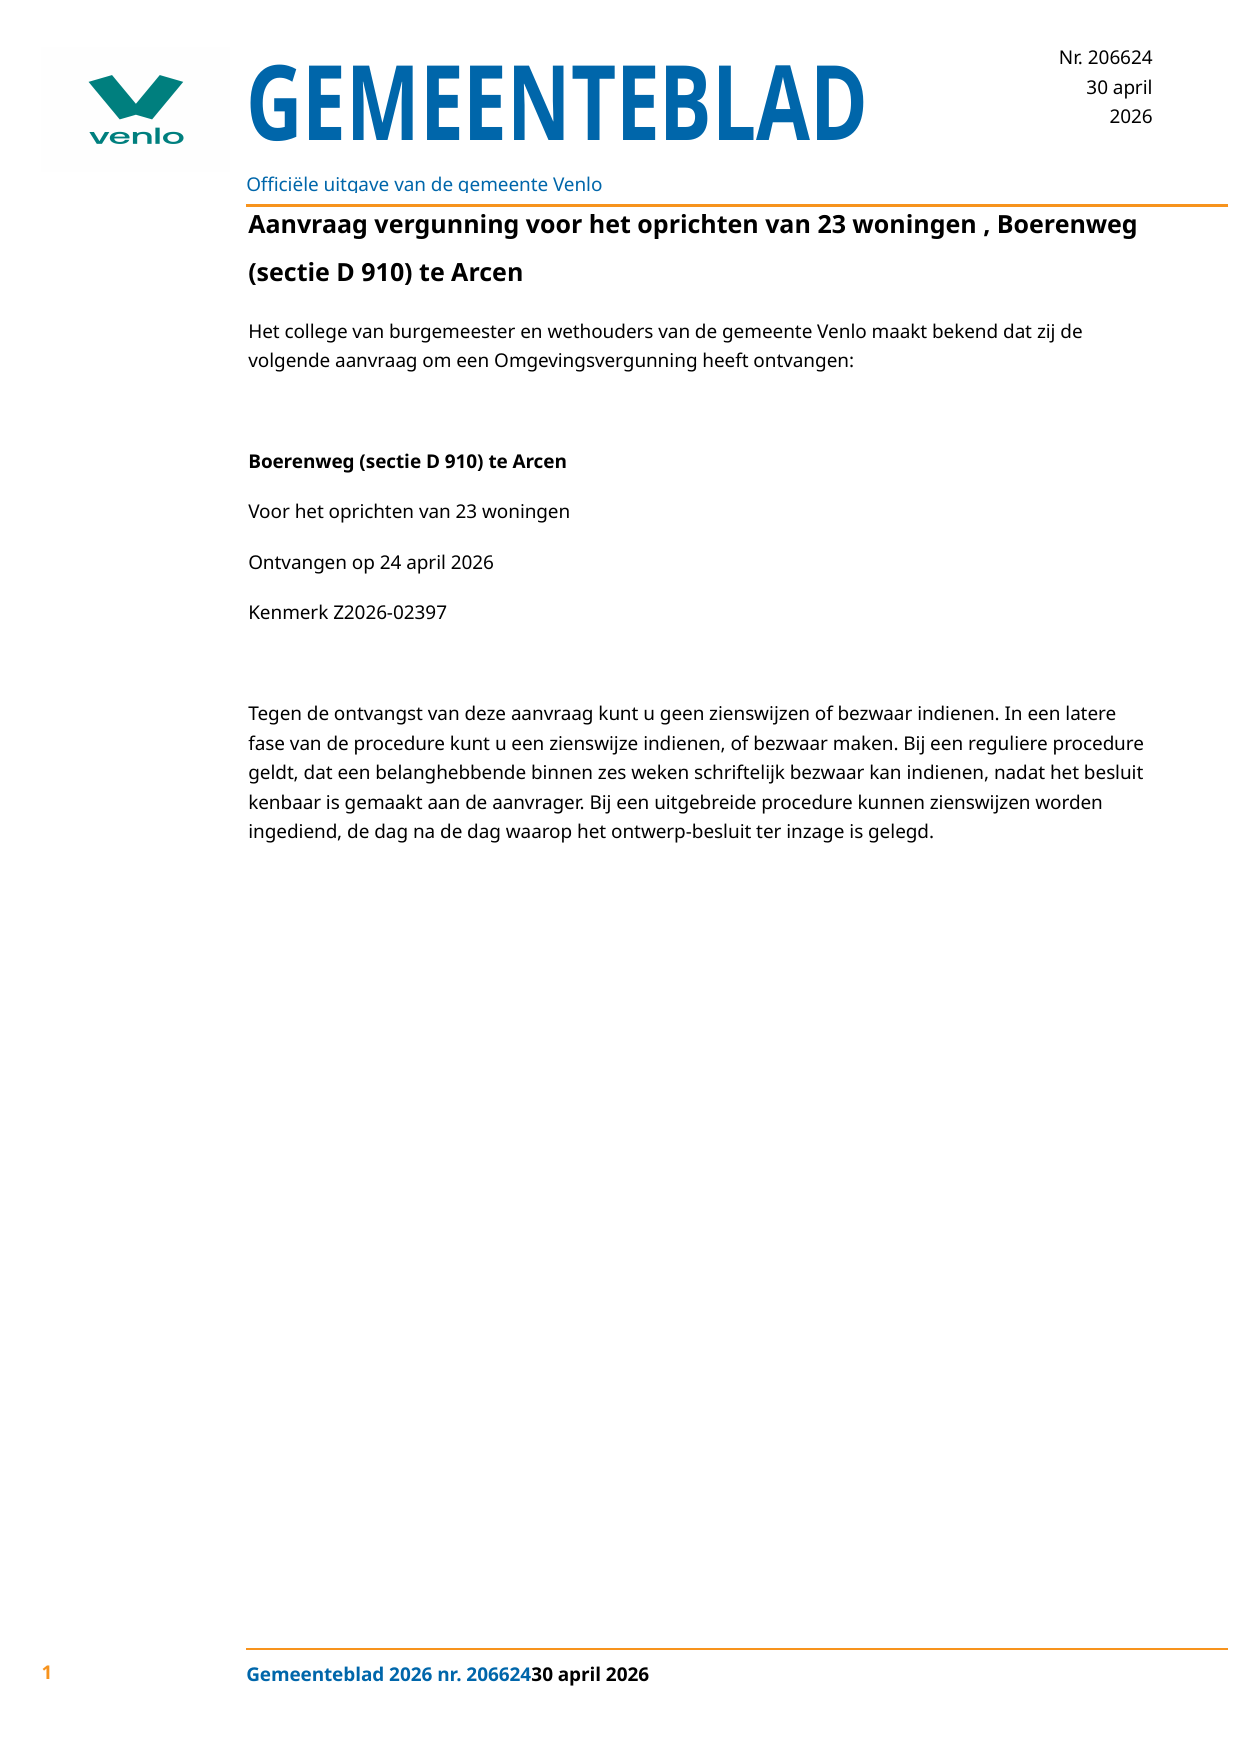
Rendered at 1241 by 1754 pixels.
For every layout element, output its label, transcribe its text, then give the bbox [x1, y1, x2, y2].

text Tegen de ontvangst van deze aanvraag kunt u geen zienswijzen of bezwaar indienen. In een latere fase van de procedure kunt u een zienswijze indienen, of bezwaar maken. Bij een reguliere procedure geldt, dat een belanghebbende binnen zes weken schriftelijk bezwaar kan indienen, nadat het besluit kenbaar is gemaakt aan de aanvrager. Bij een uitgebreide procedure kunnen zienswijzen worden ingediend, de dag na de dag waarop het ontwerp-besluit ter inzage is gelegd. [248, 700, 1152, 844]
text Voor het oprichten van 23 woningen [248, 499, 1152, 524]
text Ontvangen op 24 april 2026 [248, 549, 1152, 575]
text Aanvraag vergunning voor het oprichten van 23 woningen , Boerenweg (sectie D 910) te Arcen [248, 207, 1152, 288]
text Het college van burgemeester en wethouders van de gemeente Venlo maakt bekend dat zij de volgende aanvraag om een Omgevingsvergunning heeft ontvangen: [248, 318, 1152, 373]
text Boerenweg (sectie D 910) te Arcen [248, 448, 1152, 474]
text Kenmerk Z2026-02397 [248, 599, 1152, 625]
picture [41, 47, 231, 172]
